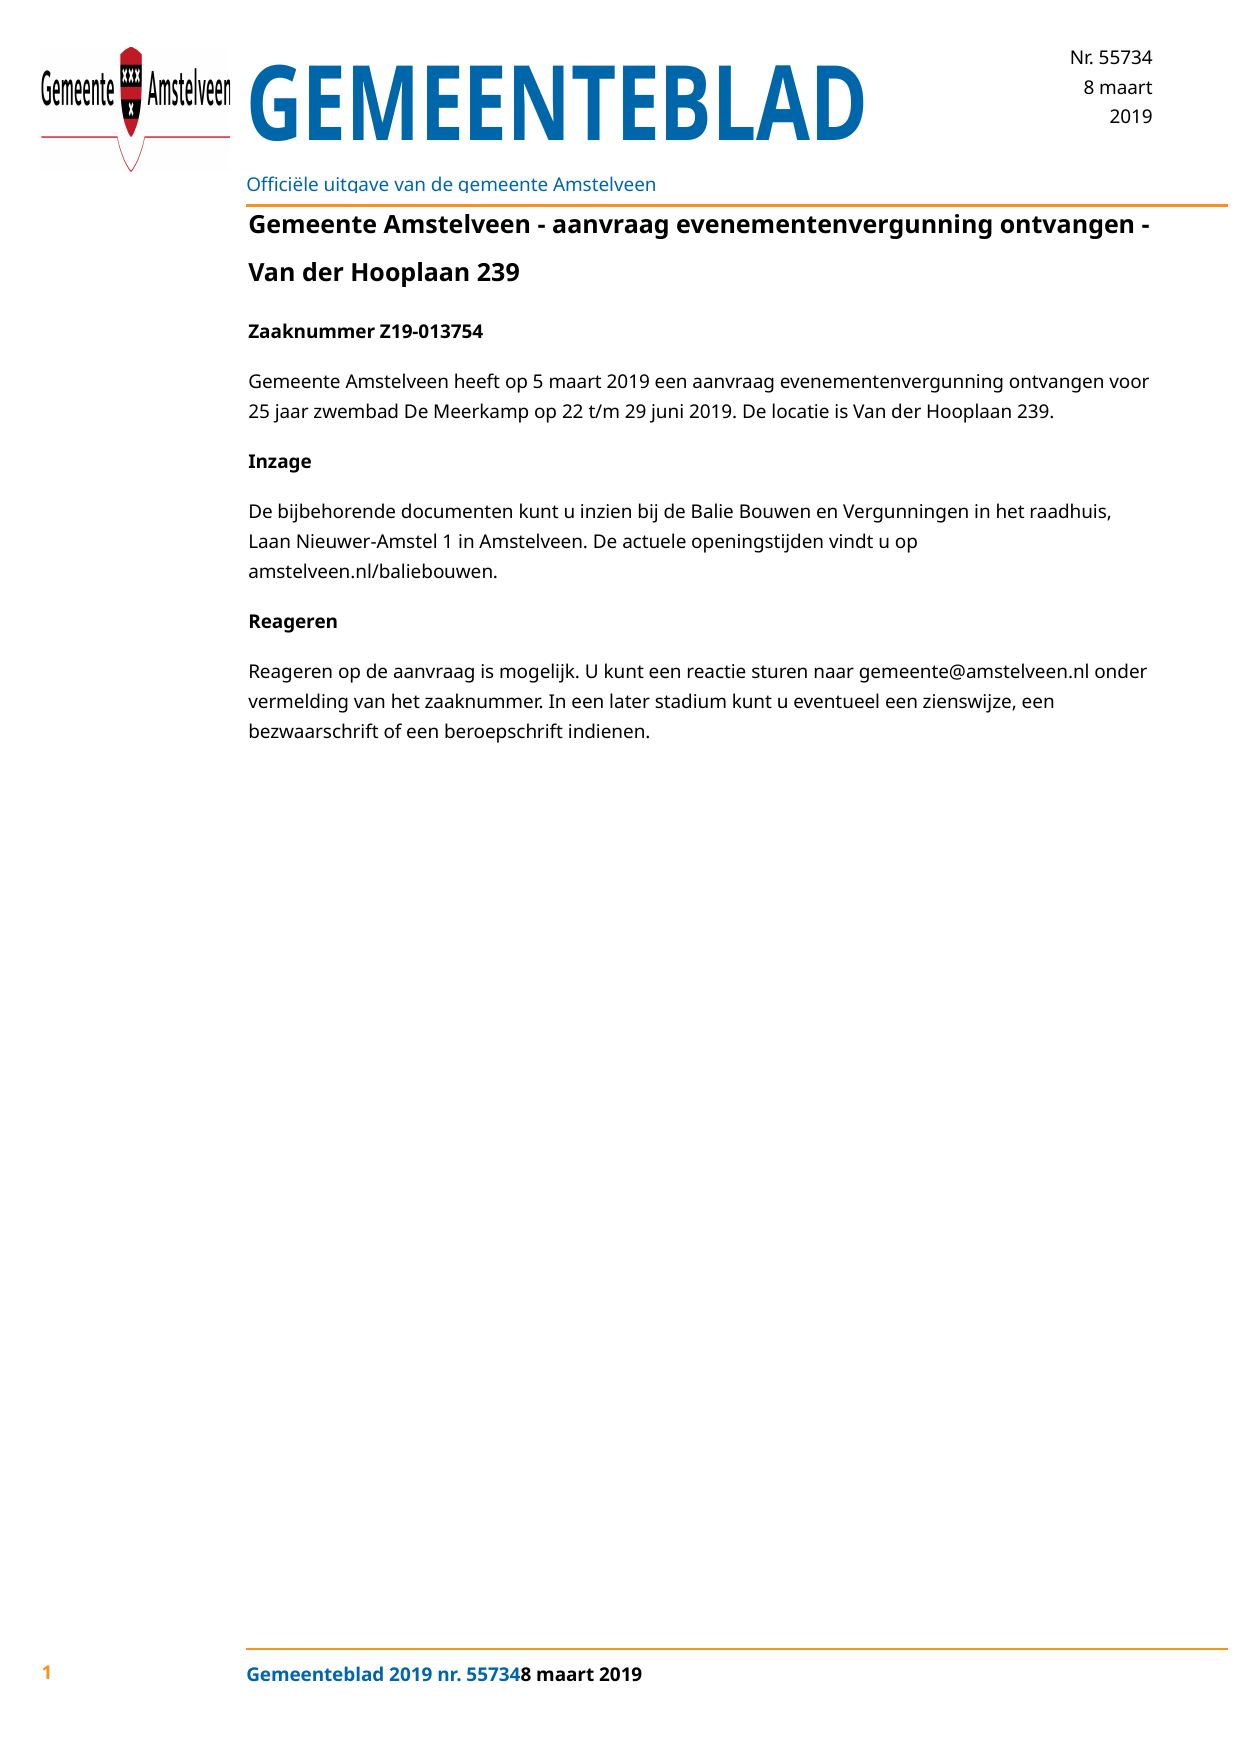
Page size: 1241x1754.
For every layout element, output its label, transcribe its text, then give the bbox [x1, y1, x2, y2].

text Zaaknummer Z19-013754 [248, 318, 1152, 344]
text Reageren op de aanvraag is mogelijk. U kunt een reactie sturen naar gemeente@amstelveen.nl onder vermelding van het zaaknummer. In een later stadium kunt u eventueel een zienswijze, een bezwaarschrift of een beroepschrift indienen. [248, 659, 1152, 744]
picture [41, 47, 231, 172]
text Gemeente Amstelveen - aanvraag evenementenvergunning ontvangen - Van der Hooplaan 239 [248, 207, 1152, 288]
text De bijbehorende documenten kunt u inzien bij de Balie Bouwen en Vergunningen in het raadhuis, Laan Nieuwer-Amstel 1 in Amstelveen. De actuele openingstijden vindt u op amstelveen.nl/baliebouwen. [248, 499, 1152, 584]
text Gemeente Amstelveen heeft op 5 maart 2019 een aanvraag evenementenvergunning ontvangen voor 25 jaar zwembad De Meerkamp op 22 t/m 29 juni 2019. De locatie is Van der Hooplaan 239. [248, 368, 1152, 424]
text Inzage [248, 448, 1152, 474]
text Reageren [248, 608, 1152, 634]
